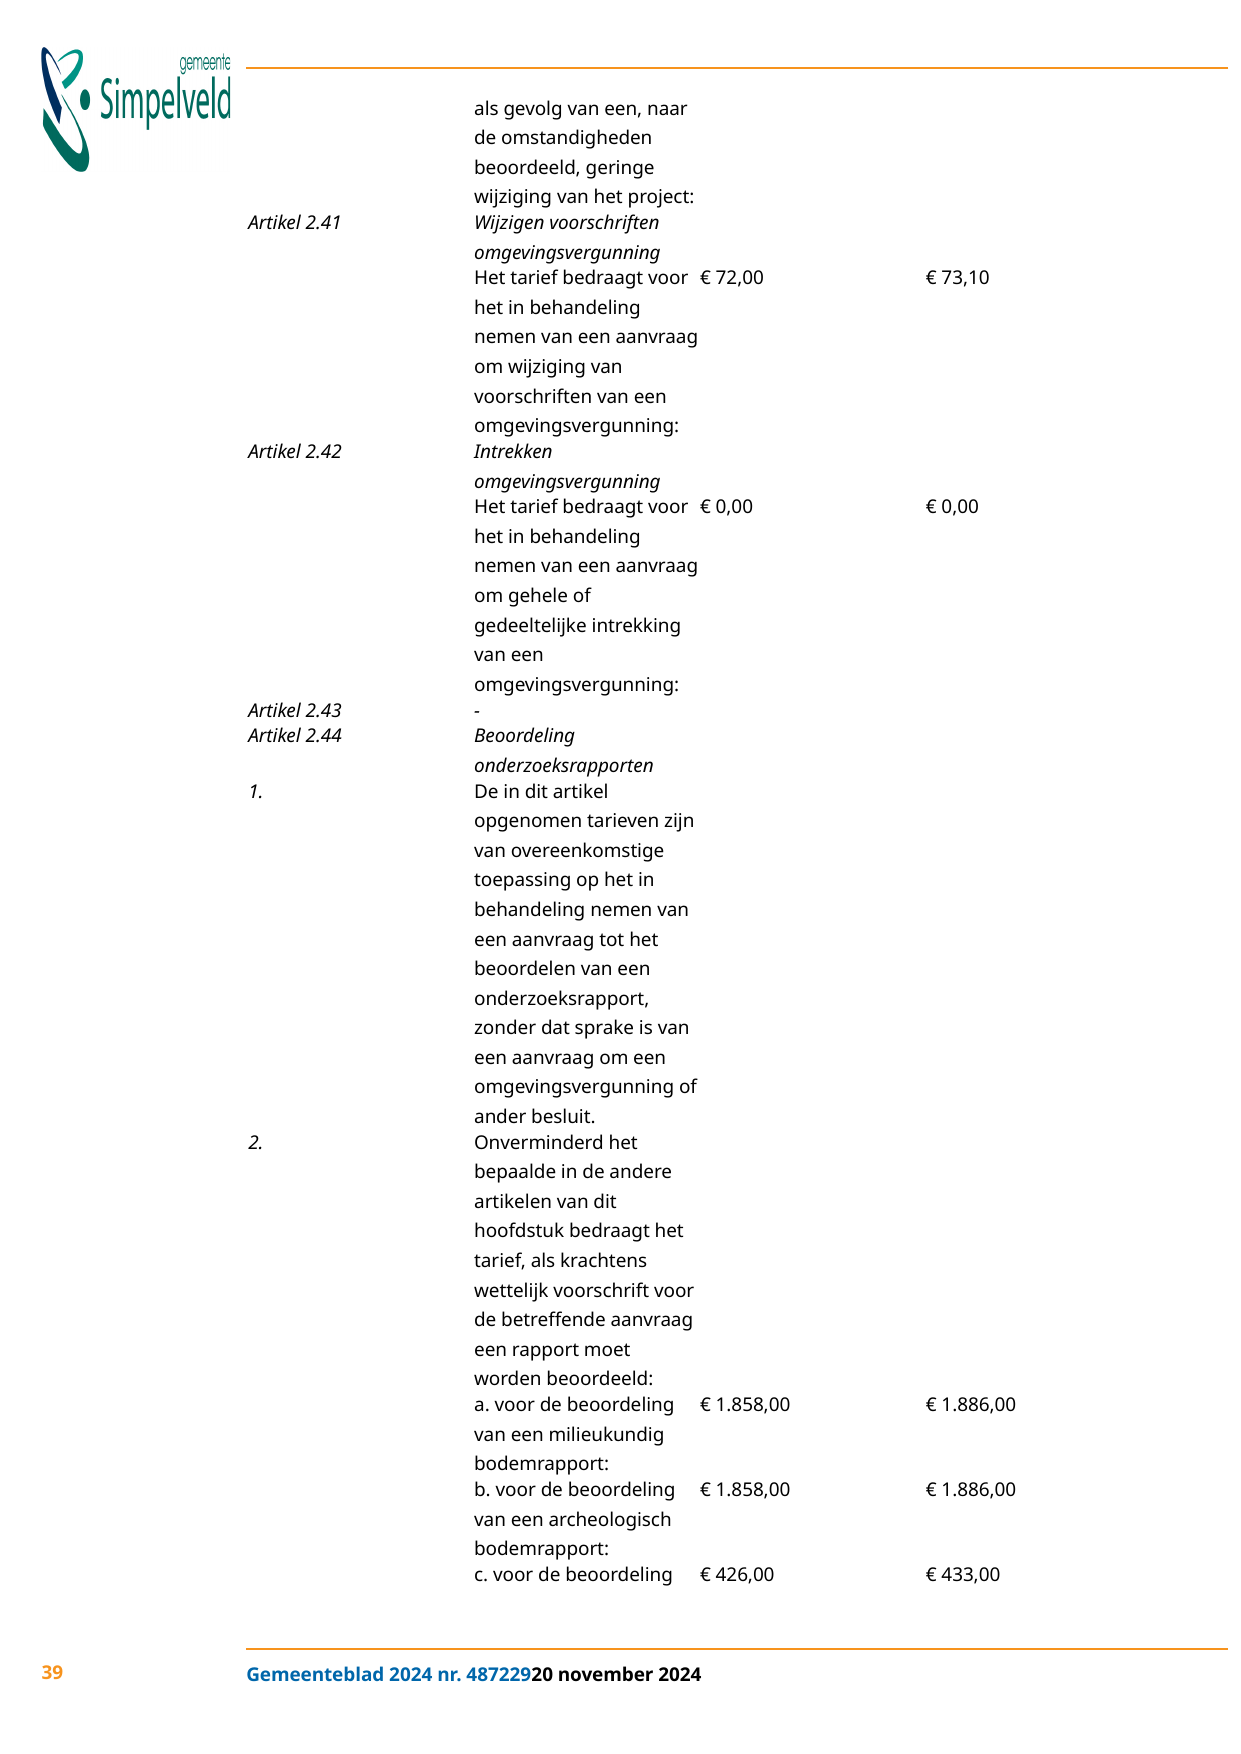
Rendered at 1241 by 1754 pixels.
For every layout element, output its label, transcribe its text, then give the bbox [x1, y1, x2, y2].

table_cell [926, 95, 1152, 209]
table_cell c. voor de beoordeling [474, 1561, 700, 1587]
table_cell [248, 494, 474, 697]
table_cell [700, 95, 926, 209]
table_cell [700, 723, 926, 778]
table_cell Onverminderd het bepaalde in de andere artikelen van dit hoofdstuk bedraagt het tarief, als krachtens wettelijk voorschrift voor de betreffende aanvraag een rapport moet worden beoordeeld: [474, 1129, 700, 1391]
table_cell [926, 697, 1152, 722]
table_cell 1. [248, 778, 474, 1129]
table_cell € 1.886,00 [926, 1476, 1152, 1561]
table_cell [248, 1561, 474, 1587]
table_cell [926, 209, 1152, 264]
table_cell [700, 697, 926, 722]
table_cell € 1.858,00 [700, 1476, 926, 1561]
table_cell € 426,00 [700, 1561, 926, 1587]
table_cell € 72,00 [700, 265, 926, 438]
table_cell € 1.886,00 [926, 1391, 1152, 1476]
table_cell [926, 1129, 1152, 1391]
table_cell Intrekken omgevingsvergunning [474, 438, 700, 493]
table_cell als gevolg van een, naar de omstandigheden beoordeeld, geringe wijziging van het project: [474, 95, 700, 209]
table_cell € 0,00 [700, 494, 926, 697]
table_cell [248, 1476, 474, 1561]
table_cell € 73,10 [926, 265, 1152, 438]
table_cell [700, 438, 926, 493]
table_cell Het tarief bedraagt voor het in behandeling nemen van een aanvraag om gehele of gedeeltelijke intrekking van een omgevingsvergunning: [474, 494, 700, 697]
table_cell [248, 95, 474, 209]
table_cell [700, 1129, 926, 1391]
table_cell Artikel 2.43 [248, 697, 474, 722]
table_cell [700, 778, 926, 1129]
table_cell [248, 265, 474, 438]
table_cell Wijzigen voorschriften omgevingsvergunning [474, 209, 700, 264]
table_cell [700, 209, 926, 264]
table_cell € 433,00 [926, 1561, 1152, 1587]
table_cell € 0,00 [926, 494, 1152, 697]
table_cell Beoordeling onderzoeksrapporten [474, 723, 700, 778]
table_cell a. voor de beoordeling van een milieukundig bodemrapport: [474, 1391, 700, 1476]
table_cell € 1.858,00 [700, 1391, 926, 1476]
table_cell [926, 723, 1152, 778]
table_cell [926, 778, 1152, 1129]
table_cell [926, 438, 1152, 493]
table_cell b. voor de beoordeling van een archeologisch bodemrapport: [474, 1476, 700, 1561]
table_cell Het tarief bedraagt voor het in behandeling nemen van een aanvraag om wijziging van voorschriften van een omgevingsvergunning: [474, 265, 700, 438]
picture [41, 47, 231, 172]
table_cell 2. [248, 1129, 474, 1391]
table_cell - [474, 697, 700, 722]
table_cell [248, 1391, 474, 1476]
table_cell De in dit artikel opgenomen tarieven zijn van overeenkomstige toepassing op het in behandeling nemen van een aanvraag tot het beoordelen van een onderzoeksrapport, zonder dat sprake is van een aanvraag om een omgevingsvergunning of ander besluit. [474, 778, 700, 1129]
table_cell Artikel 2.44 [248, 723, 474, 778]
table_cell Artikel 2.41 [248, 209, 474, 264]
table_cell Artikel 2.42 [248, 438, 474, 493]
